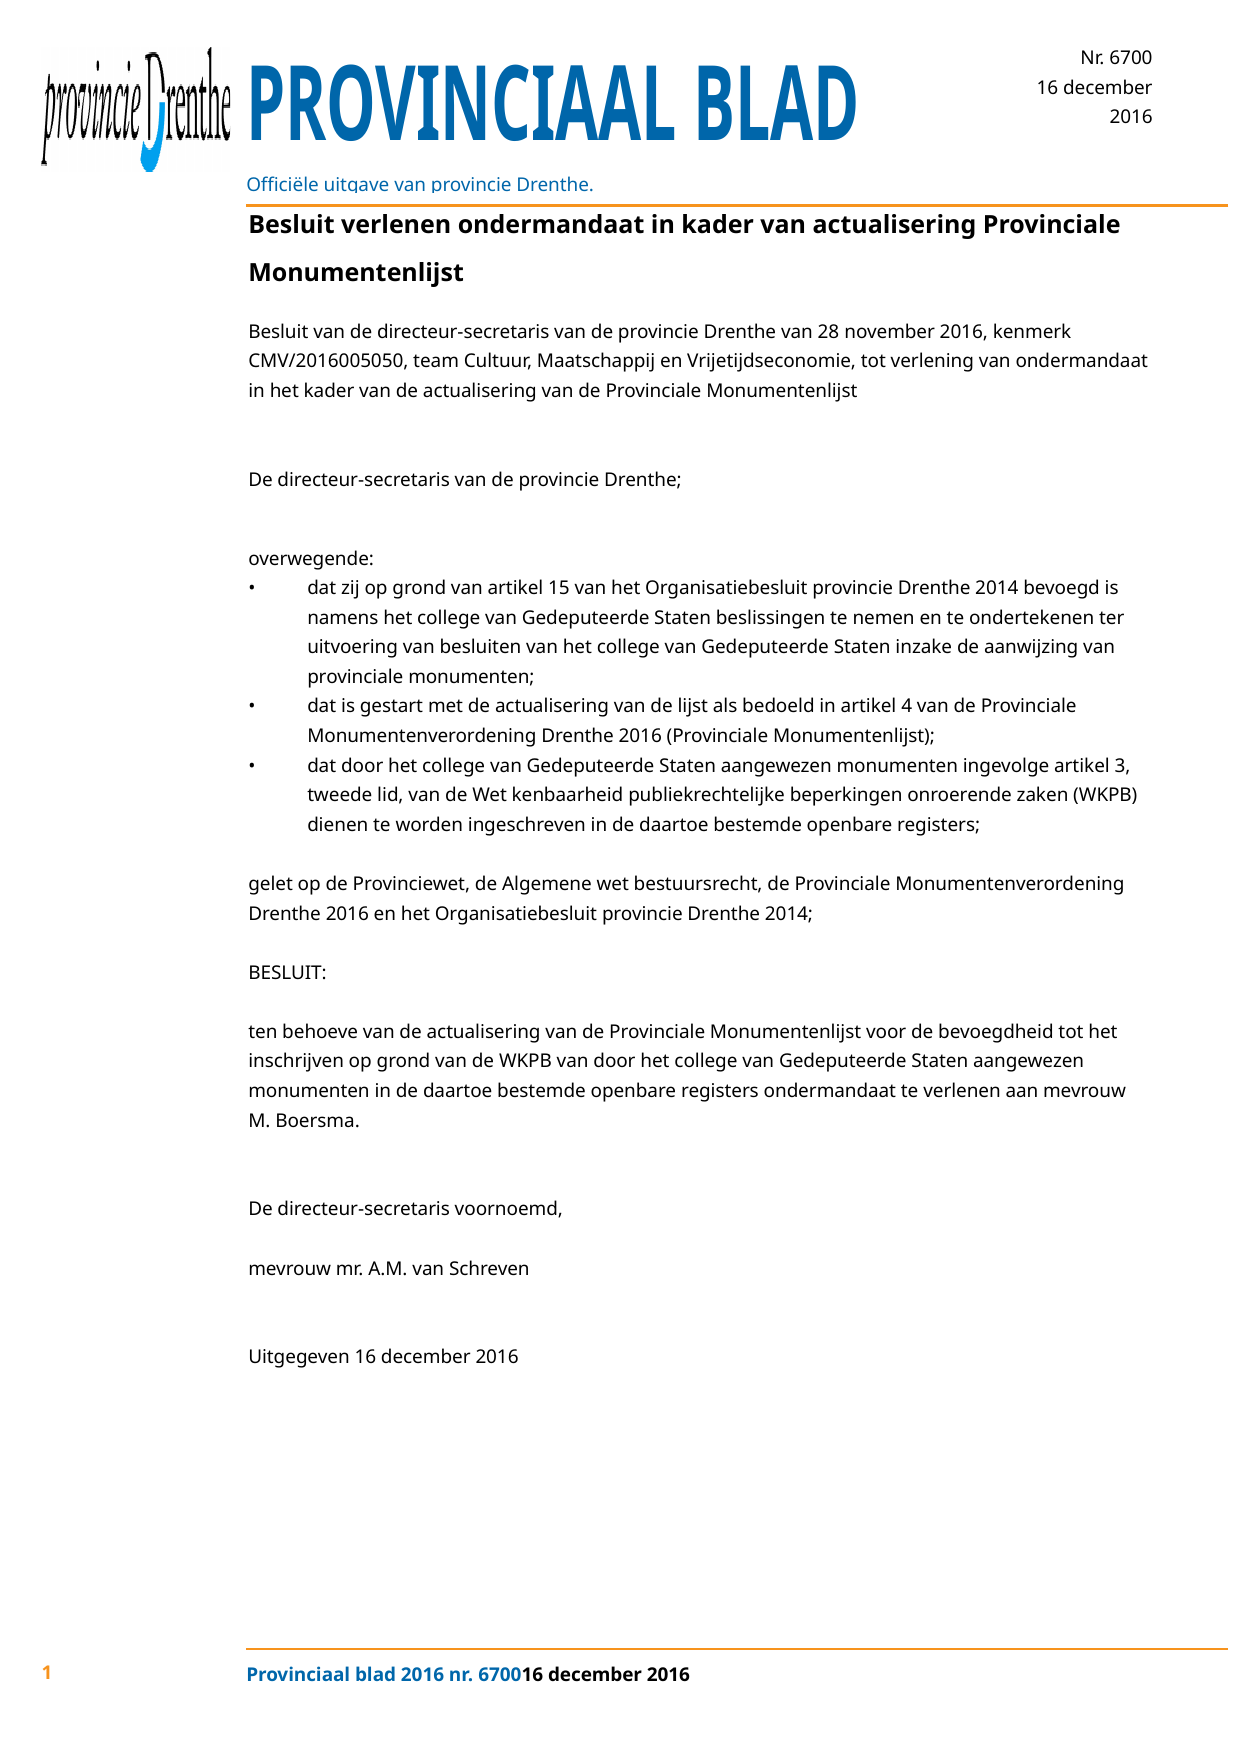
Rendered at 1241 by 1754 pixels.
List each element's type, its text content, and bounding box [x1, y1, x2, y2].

text De directeur-secretaris voornoemd, [248, 1196, 1152, 1221]
list dat zij op grond van artikel 15 van het Organisatiebesluit provincie Drenthe 2014 bevoegd is namens het college van Gedeputeerde Staten beslissingen te nemen en te ondertekenen ter uitvoering van besluiten van het college van Gedeputeerde Staten inzake de aanwijzing van provinciale monumenten; [248, 574, 1152, 689]
text De directeur-secretaris van de provincie Drenthe; [248, 466, 1152, 492]
text Besluit van de directeur-secretaris van de provincie Drenthe van 28 november 2016, kenmerk CMV/2016005050, team Cultuur, Maatschappij en Vrijetijdseconomie, tot verlening van ondermandaat in het kader van de actualisering van de Provinciale Monumentenlijst [248, 318, 1152, 403]
text gelet op de Provinciewet, de Algemene wet bestuursrecht, de Provinciale Monumentenverordening Drenthe 2016 en het Organisatiebesluit provincie Drenthe 2014; [248, 870, 1152, 925]
text mevrouw mr. A.M. van Schreven [248, 1255, 1152, 1280]
text BESLUIT: [248, 959, 1152, 984]
picture [41, 47, 231, 172]
text ten behoeve van de actualisering van de Provinciale Monumentenlijst voor de bevoegdheid tot het inschrijven op grond van de WKPB van door het college van Gedeputeerde Staten aangewezen monumenten in de daartoe bestemde openbare registers ondermandaat te verlenen aan mevrouw M. Boersma. [248, 1018, 1152, 1132]
list dat is gestart met de actualisering van de lijst als bedoeld in artikel 4 van de Provinciale Monumentenverordening Drenthe 2016 (Provinciale Monumentenlijst); [248, 693, 1152, 748]
text Uitgegeven 16 december 2016 [248, 1343, 1152, 1369]
list dat door het college van Gedeputeerde Staten aangewezen monumenten ingevolge artikel 3, tweede lid, van de Wet kenbaarheid publiekrechtelijke beperkingen onroerende zaken (WKPB) dienen te worden ingeschreven in de daartoe bestemde openbare registers; [248, 752, 1152, 837]
text overwegende: [248, 545, 1152, 570]
text Besluit verlenen ondermandaat in kader van actualisering Provinciale Monumentenlijst [248, 207, 1152, 288]
